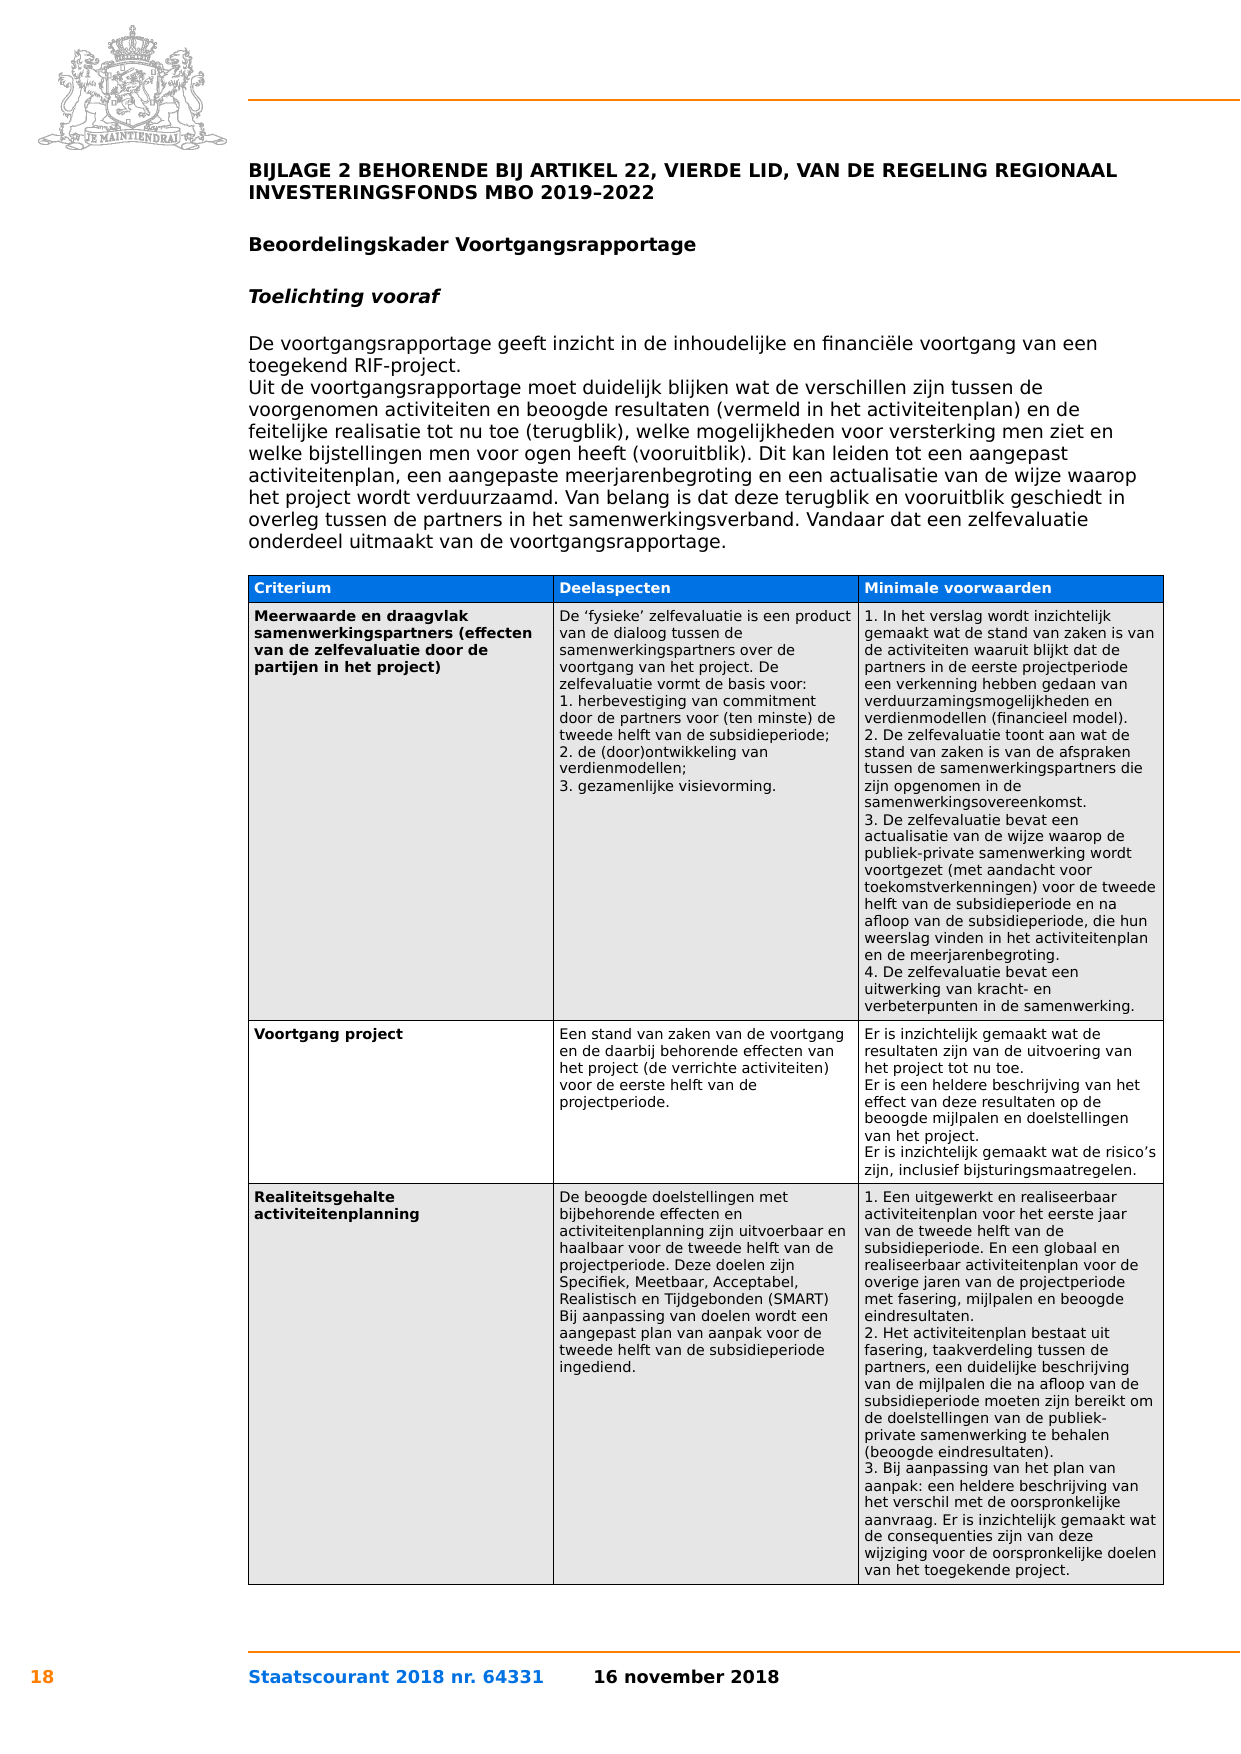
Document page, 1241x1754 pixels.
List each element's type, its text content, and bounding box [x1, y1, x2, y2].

table_header Criterium [249, 576, 553, 602]
table_cell 1. Een uitgewerkt en realiseerbaar activiteitenplan voor het eerste jaar van de tweede helft van de subsidieperiode. En een globaal en realiseerbaar activiteitenplan voor de overige jaren van de projectperiode met fasering, mijlpalen en beoogde eindresultaten. 2. Het activiteitenplan bestaat uit fasering, taakverdeling tussen de partners, een duidelijke beschrijving van de mijlpalen die na afloop van de subsidieperiode moeten zijn bereikt om de doelstellingen van de publiek-private samenwerking te behalen (beoogde eindresultaten). 3. Bij aanpassing van het plan van aanpak: een heldere beschrijving van het verschil met de oorspronkelijke aanvraag. Er is inzichtelijk gemaakt wat de consequenties zijn van deze wijziging voor de oorspronkelijke doelen van het toegekende project. [859, 1184, 1163, 1584]
text Uit de voortgangsrapportage moet duidelijk blijken wat de verschillen zijn tussen de voorgenomen activiteiten en beoogde resultaten (vermeld in het activiteitenplan) en de feitelijke realisatie tot nu toe (terugblik), welke mogelijkheden voor versterking men ziet en welke bijstellingen men voor ogen heeft (vooruitblik). Dit kan leiden tot een aangepast activiteitenplan, een aangepaste meerjarenbegroting en een actualisatie van de wijze waarop het project wordt verduurzaamd. Van belang is dat deze terugblik en vooruitblik geschiedt in overleg tussen de partners in het samenwerkingsverband. Vandaar dat een zelfevaluatie onderdeel uitmaakt van de voortgangsrapportage. [248, 377, 1163, 553]
table_cell 1. In het verslag wordt inzichtelijk gemaakt wat de stand van zaken is van de activiteiten waaruit blijkt dat de partners in de eerste projectperiode een verkenning hebben gedaan van verduurzamingsmogelijkheden en verdienmodellen (financieel model). 2. De zelfevaluatie toont aan wat de stand van zaken is van de afspraken tussen de samenwerkingspartners die zijn opgenomen in de samenwerkingsovereenkomst. 3. De zelfevaluatie bevat een actualisatie van de wijze waarop de publiek-private samenwerking wordt voortgezet (met aandacht voor toekomstverkenningen) voor de tweede helft van de subsidieperiode en na afloop van de subsidieperiode, die hun weerslag vinden in het activiteitenplan en de meerjarenbegroting. 4. De zelfevaluatie bevat een uitwerking van kracht- en verbeterpunten in de samenwerking. [859, 603, 1163, 1020]
table_cell Er is inzichtelijk gemaakt wat de resultaten zijn van de uitvoering van het project tot nu toe. Er is een heldere beschrijving van het effect van deze resultaten op de beoogde mijlpalen en doelstellingen van het project. Er is inzichtelijk gemaakt wat de risico’s zijn, inclusief bijsturingsmaatregelen. [859, 1021, 1163, 1183]
table_cell Voortgang project [249, 1021, 553, 1183]
subtitle BIJLAGE 2 BEHORENDE BIJ ARTIKEL 22, VIERDE LID, VAN DE REGELING REGIONAAL INVESTERINGSFONDS MBO 2019–2022 [248, 160, 1163, 204]
table_cell Meerwaarde en draagvlak samenwerkingspartners (effecten van de zelfevaluatie door de partijen in het project) [249, 603, 553, 1020]
text De voortgangsrapportage geeft inzicht in de inhoudelijke en financiële voortgang van een toegekend RIF-project. [248, 333, 1163, 377]
picture [38, 25, 227, 150]
table_cell De beoogde doelstellingen met bijbehorende effecten en activiteitenplanning zijn uitvoerbaar en haalbaar voor de tweede helft van de projectperiode. Deze doelen zijn Specifiek, Meetbaar, Acceptabel, Realistisch en Tijdgebonden (SMART) Bij aanpassing van doelen wordt een aangepast plan van aanpak voor de tweede helft van de subsidieperiode ingediend. [554, 1184, 858, 1584]
table_cell Een stand van zaken van de voortgang en de daarbij behorende effecten van het project (de verrichte activiteiten) voor de eerste helft van de projectperiode. [554, 1021, 858, 1183]
table_header Minimale voorwaarden [859, 576, 1163, 602]
subtitle Beoordelingskader Voortgangsrapportage [248, 234, 1163, 256]
subtitle Toelichting vooraf [248, 286, 1163, 308]
table_header Deelaspecten [554, 576, 858, 602]
table_cell De ‘fysieke’ zelfevaluatie is een product van de dialoog tussen de samenwerkingspartners over de voortgang van het project. De zelfevaluatie vormt de basis voor: 1. herbevestiging van commitment door de partners voor (ten minste) de tweede helft van de subsidieperiode; 2. de (door)ontwikkeling van verdienmodellen; 3. gezamenlijke visievorming. [554, 603, 858, 1020]
table_cell Realiteitsgehalte activiteitenplanning [249, 1184, 553, 1584]
